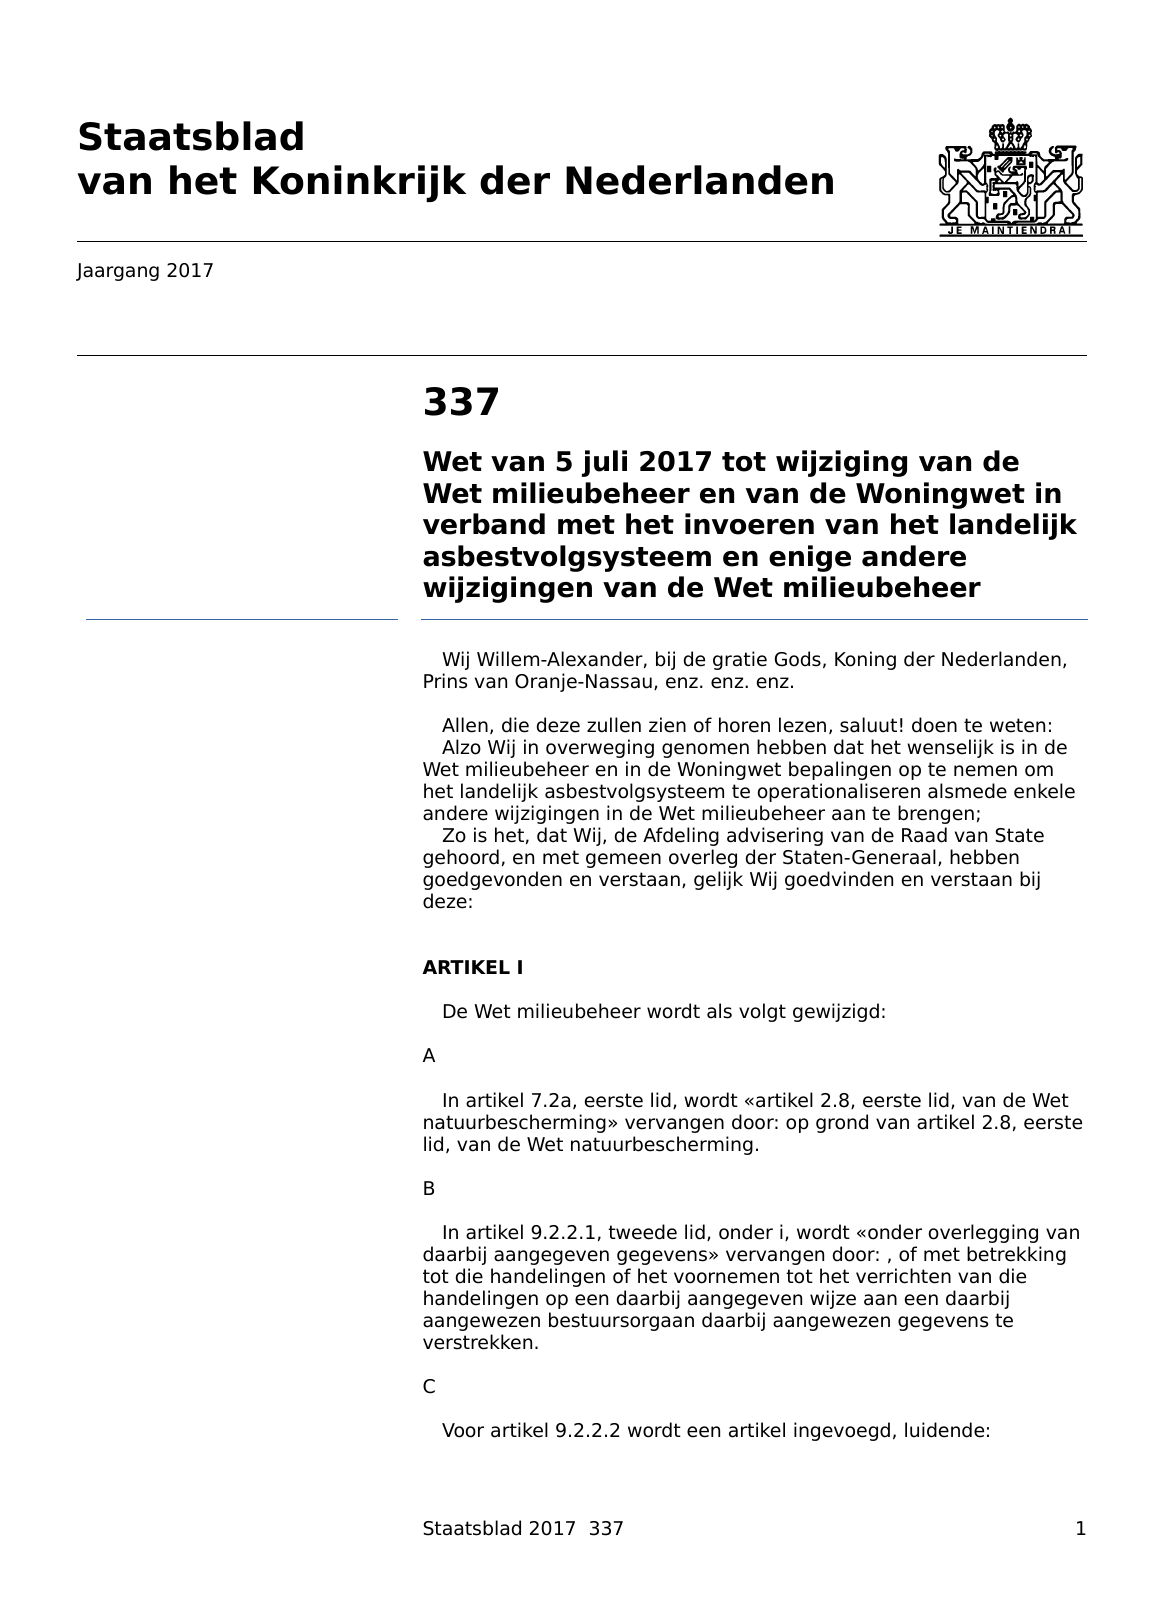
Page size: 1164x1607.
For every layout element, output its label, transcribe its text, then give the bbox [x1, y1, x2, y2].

text In artikel 7.2a, eerste lid, wordt «artikel 2.8, eerste lid, van de Wet natuurbescherming» vervangen door: op grond van artikel 2.8, eerste lid, van de Wet natuurbescherming. [422, 1089, 1087, 1156]
text Wij Willem-Alexander, bij de gratie Gods, Koning der Nederlanden, Prins van Oranje-Nassau, enz. enz. enz. [422, 649, 1087, 693]
table_header [886, 100, 1087, 241]
text Wet van 5 juli 2017 tot wijziging van de Wet milieubeheer en van de Woningwet in verband met het invoeren van het landelijk asbestvolgsysteem en enige andere wijzigingen van de Wet milieubeheer [422, 447, 1087, 604]
table_header Staatsblad van het Koninkrijk der Nederlanden [77, 100, 886, 241]
subtitle 337 [422, 381, 1087, 424]
picture [936, 115, 1087, 240]
text Voor artikel 9.2.2.2 wordt een artikel ingevoegd, luidende: [422, 1420, 1087, 1442]
subtitle ARTIKEL I [422, 957, 1087, 979]
text C [422, 1376, 1087, 1398]
text Allen, die deze zullen zien of horen lezen, saluut! doen te weten: [422, 715, 1087, 737]
text Alzo Wij in overweging genomen hebben dat het wenselijk is in de Wet milieubeheer en in de Woningwet bepalingen op te nemen om het landelijk asbestvolgsysteem te operationaliseren alsmede enkele andere wijzigingen in de Wet milieubeheer aan te brengen; [422, 737, 1087, 825]
table_cell Jaargang 2017 [77, 242, 1087, 355]
text A [422, 1045, 1087, 1067]
text B [422, 1178, 1087, 1200]
text De Wet milieubeheer wordt als volgt gewijzigd: [422, 1001, 1087, 1023]
text In artikel 9.2.2.1, tweede lid, onder i, wordt «onder overlegging van daarbij aangegeven gegevens» vervangen door: , of met betrekking tot die handelingen of het voornemen tot het verrichten van die handelingen op een daarbij aangegeven wijze aan een daarbij aangewezen bestuursorgaan daarbij aangewezen gegevens te verstrekken. [422, 1222, 1087, 1354]
text Zo is het, dat Wij, de Afdeling advisering van de Raad van State gehoord, en met gemeen overleg der Staten-Generaal, hebben goedgevonden en verstaan, gelijk Wij goedvinden en verstaan bij deze: [422, 825, 1087, 913]
